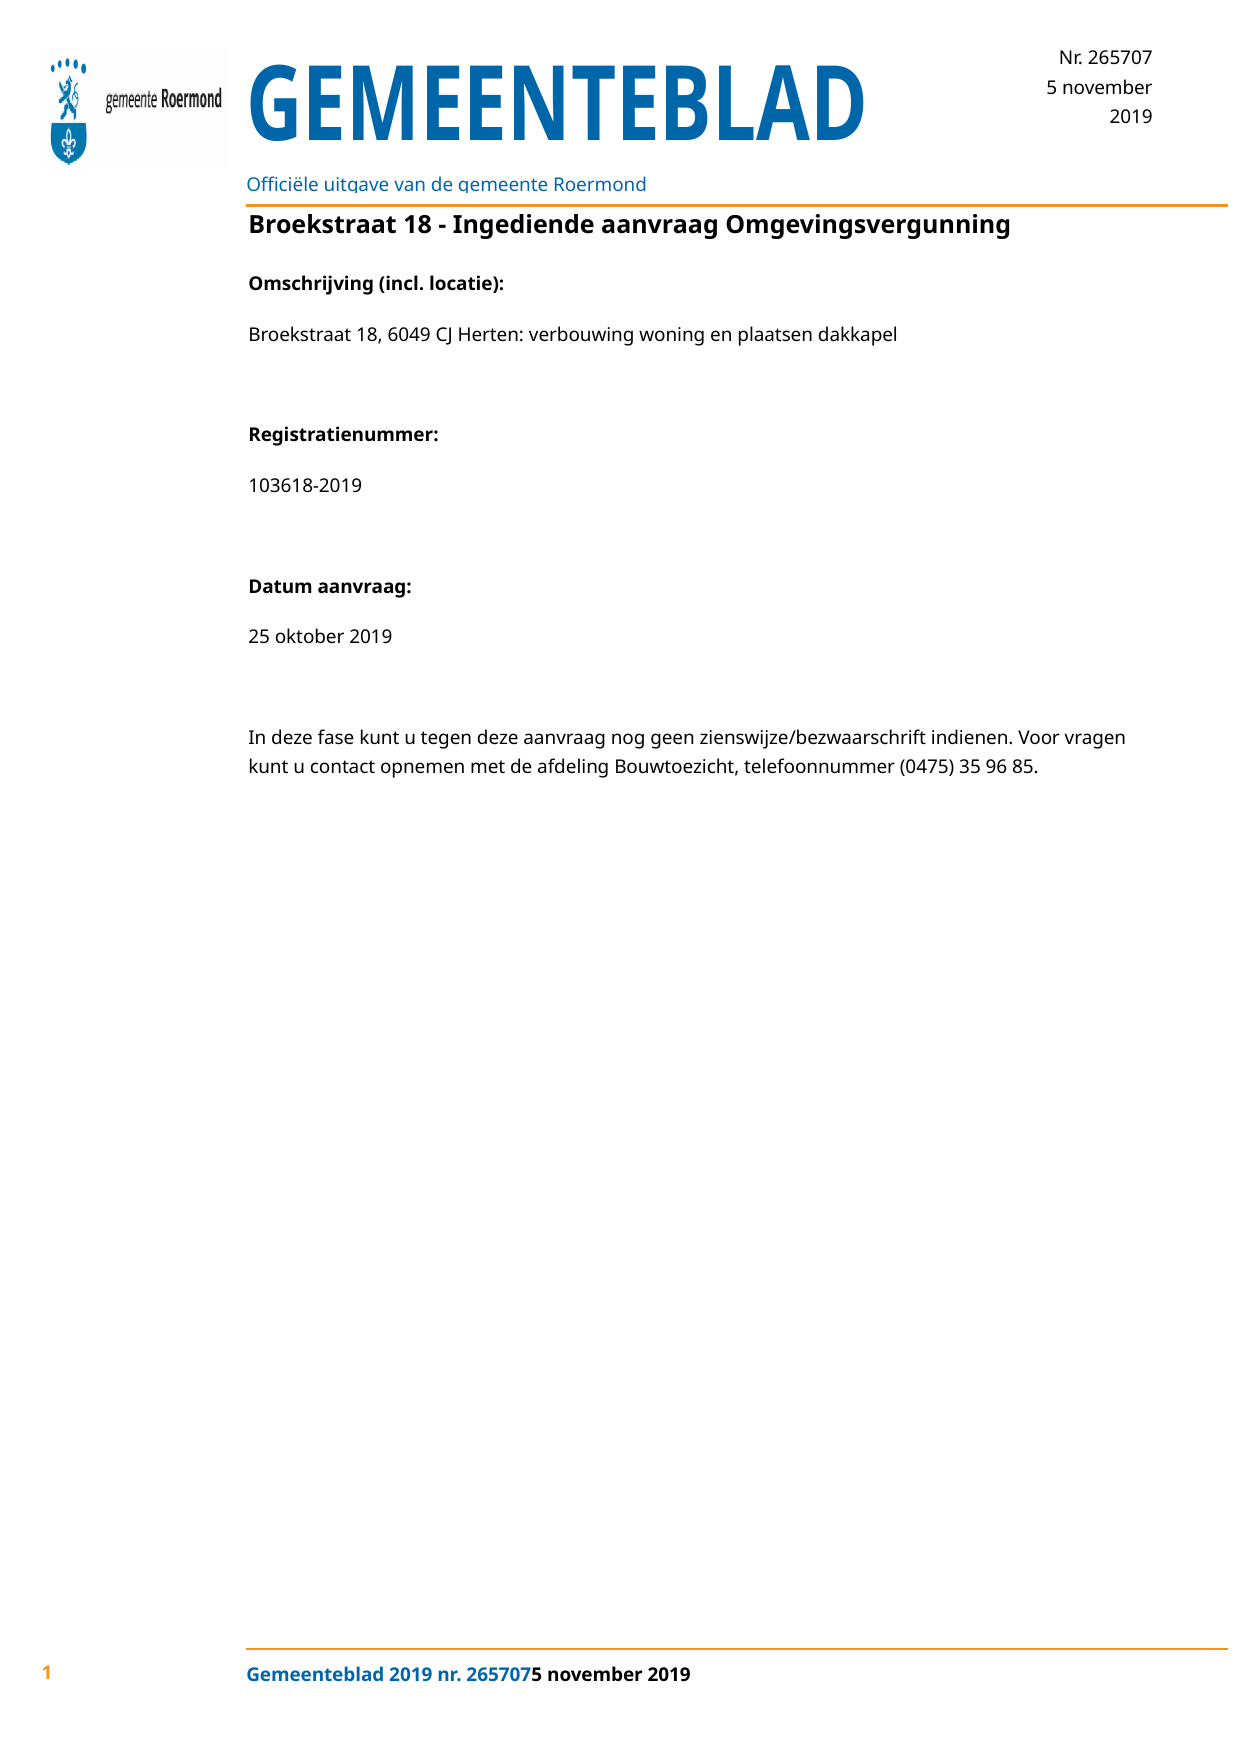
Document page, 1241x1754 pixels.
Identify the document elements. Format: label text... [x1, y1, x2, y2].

text Broekstraat 18, 6049 CJ Herten: verbouwing woning en plaatsen dakkapel [248, 321, 1152, 346]
text Registratienummer: [248, 422, 1152, 447]
text 103618-2019 [248, 472, 1152, 498]
picture [41, 47, 231, 172]
text Broekstraat 18 - Ingediende aanvraag Omgevingsvergunning [248, 207, 1152, 241]
text 25 oktober 2019 [248, 623, 1152, 649]
text Datum aanvraag: [248, 573, 1152, 598]
text Omschrijving (incl. locatie): [248, 270, 1152, 296]
text In deze fase kunt u tegen deze aanvraag nog geen zienswijze/bezwaarschrift indienen. Voor vragen kunt u contact opnemen met de afdeling Bouwtoezicht, telefoonnummer (0475) 35 96 85. [248, 724, 1152, 779]
